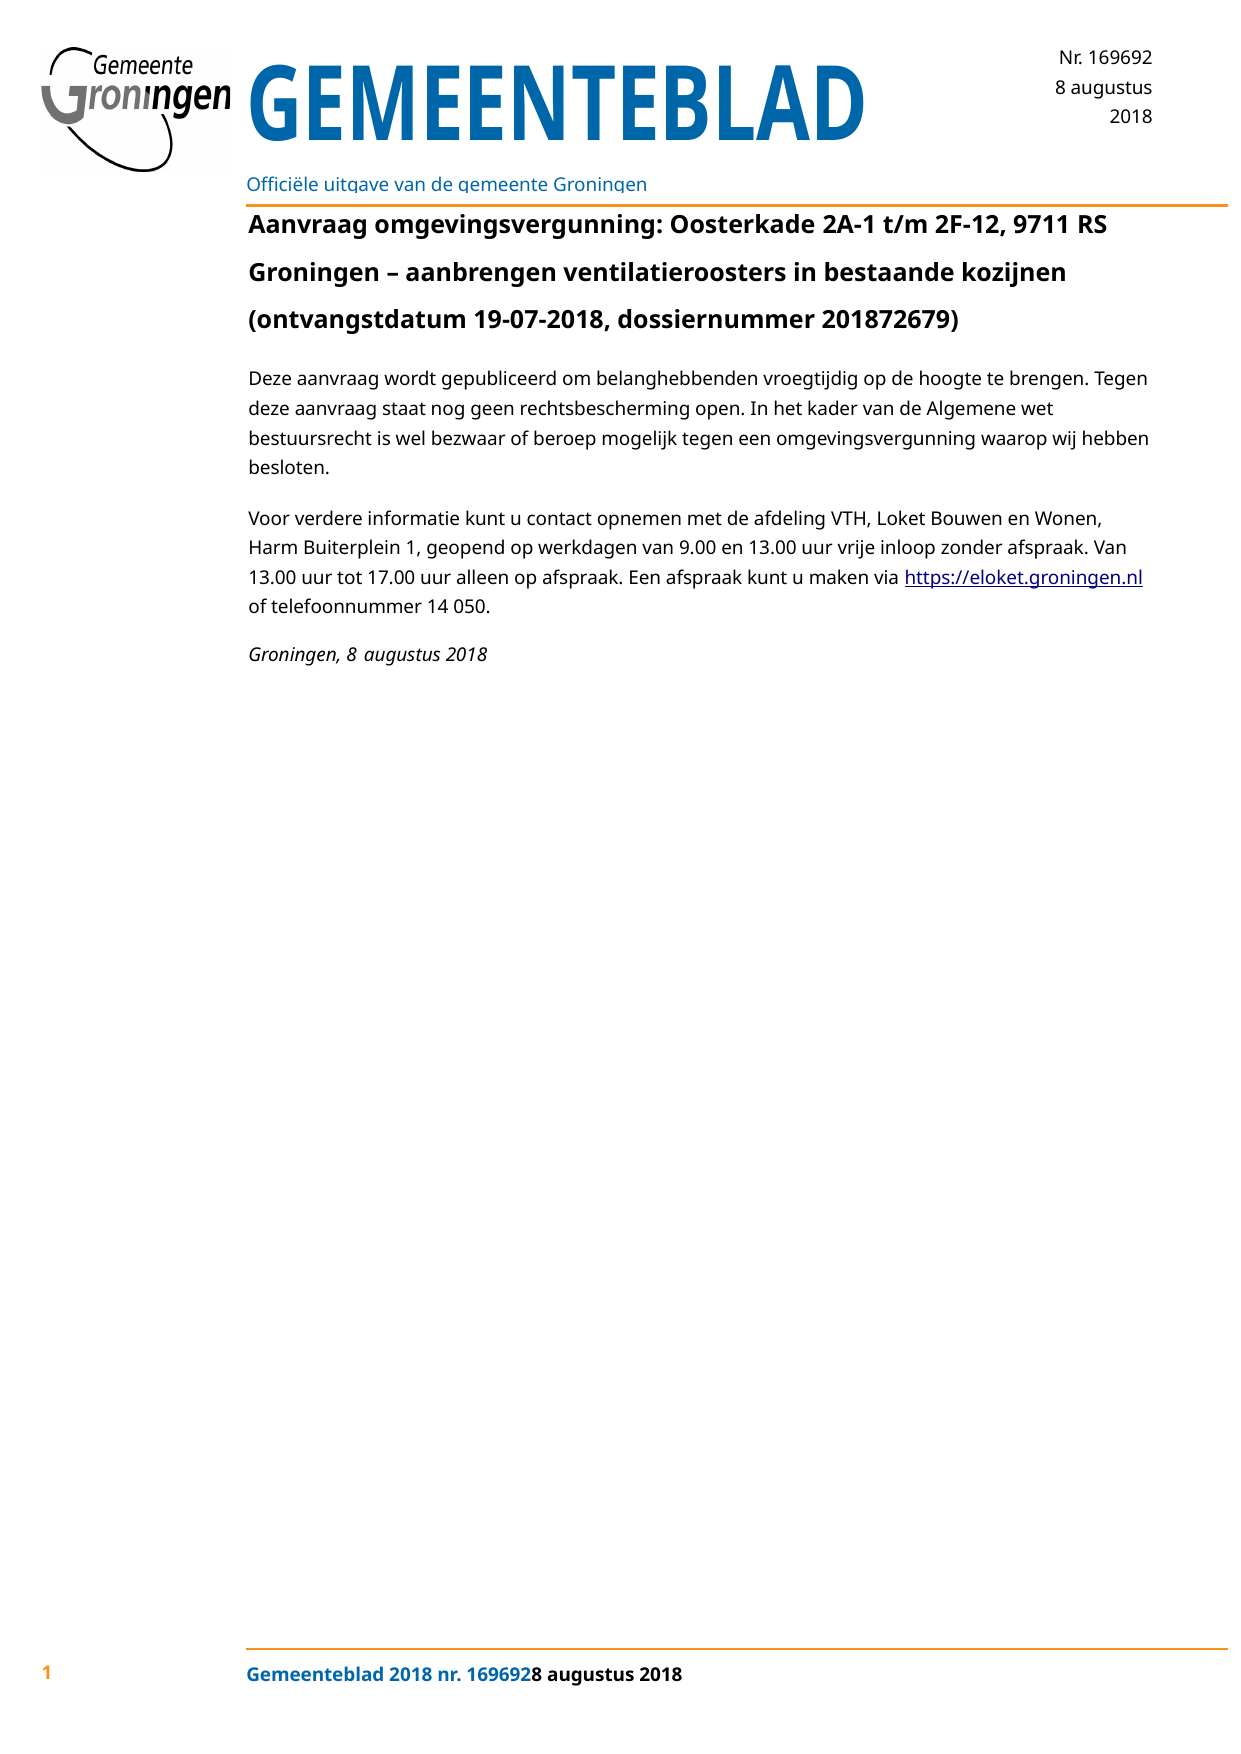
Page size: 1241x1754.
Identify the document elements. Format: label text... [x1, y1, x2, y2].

text Deze aanvraag wordt gepubliceerd om belanghebbenden vroegtijdig op de hoogte te brengen. Tegen deze aanvraag staat nog geen rechtsbescherming open. In het kader van de Algemene wet bestuursrecht is wel bezwaar of beroep mogelijk tegen een omgevingsvergunning waarop wij hebben besloten. [248, 366, 1152, 480]
text Groningen, 8 augustus 2018 [248, 641, 1152, 667]
text Aanvraag omgevingsvergunning: Oosterkade 2A-1 t/m 2F-12, 9711 RS Groningen – aanbrengen ventilatieroosters in bestaande kozijnen (ontvangstdatum 19-07-2018, dossiernummer 201872679) [248, 207, 1152, 336]
text Voor verdere informatie kunt u contact opnemen met de afdeling VTH, Loket Bouwen en Wonen, Harm Buiterplein 1, geopend op werkdagen van 9.00 en 13.00 uur vrije inloop zonder afspraak. Van 13.00 uur tot 17.00 uur alleen op afspraak. Een afspraak kunt u maken via https://eloket.groningen.nl of telefoonnummer 14 050. [248, 505, 1152, 619]
picture [41, 47, 231, 172]
